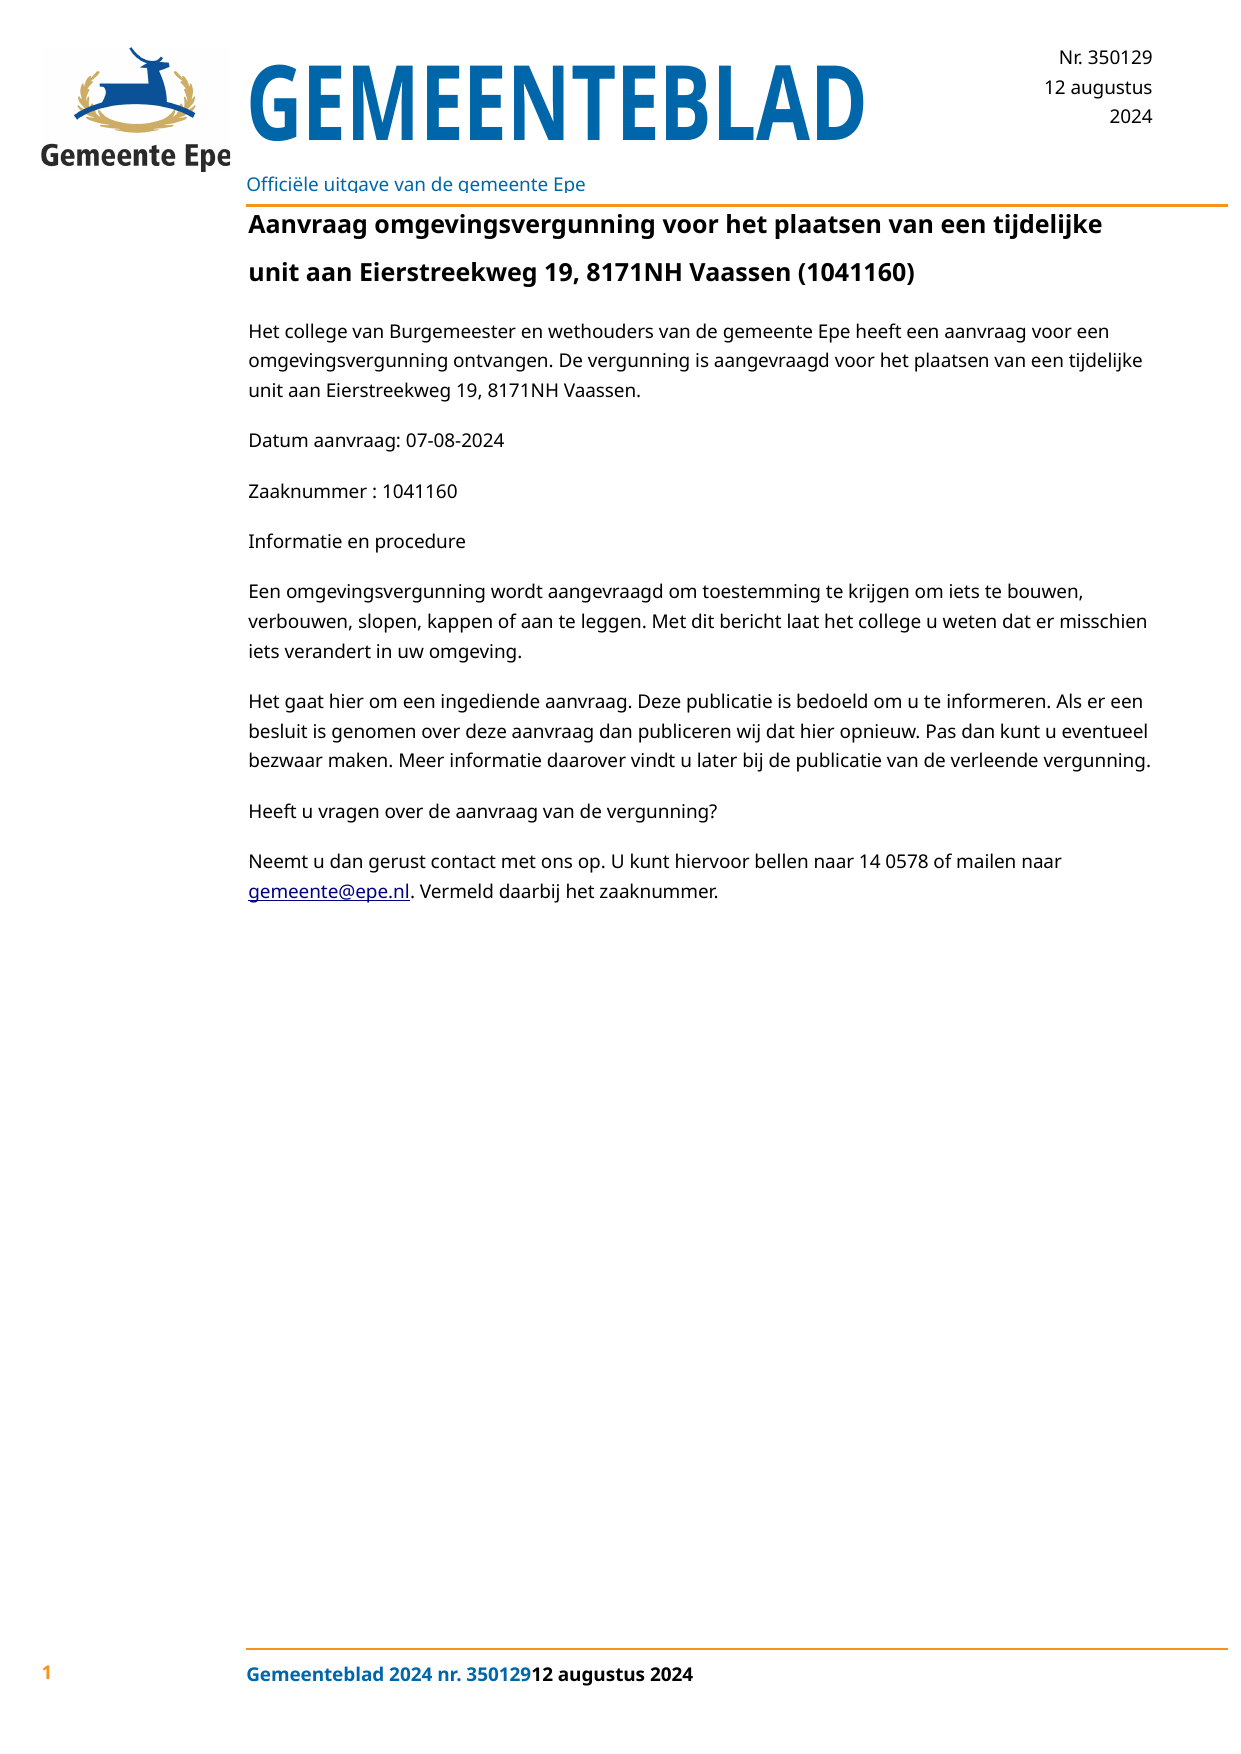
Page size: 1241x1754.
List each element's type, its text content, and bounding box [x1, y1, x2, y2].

text Neemt u dan gerust contact met ons op. U kunt hiervoor bellen naar 14 0578 of mailen naar gemeente@epe.nl. Vermeld daarbij het zaaknummer. [248, 848, 1152, 904]
text Datum aanvraag: 07-08-2024 [248, 427, 1152, 453]
text Een omgevingsvergunning wordt aangevraagd om toestemming te krijgen om iets te bouwen, verbouwen, slopen, kappen of aan te leggen. Met dit bericht laat het college u weten dat er misschien iets verandert in uw omgeving. [248, 579, 1152, 664]
text Het college van Burgemeester en wethouders van de gemeente Epe heeft een aanvraag voor een omgevingsvergunning ontvangen. De vergunning is aangevraagd voor het plaatsen van een tijdelijke unit aan Eierstreekweg 19, 8171NH Vaassen. [248, 318, 1152, 403]
text Het gaat hier om een ingediende aanvraag. Deze publicatie is bedoeld om u te informeren. Als er een besluit is genomen over deze aanvraag dan publiceren wij dat hier opnieuw. Pas dan kunt u eventueel bezwaar maken. Meer informatie daarover vindt u later bij de publicatie van de verleende vergunning. [248, 688, 1152, 773]
picture [41, 47, 231, 172]
text Heeft u vragen over de aanvraag van de vergunning? [248, 798, 1152, 824]
text Aanvraag omgevingsvergunning voor het plaatsen van een tijdelijke unit aan Eierstreekweg 19, 8171NH Vaassen (1041160) [248, 207, 1152, 288]
text Informatie en procedure [248, 528, 1152, 554]
text Zaaknummer : 1041160 [248, 478, 1152, 504]
